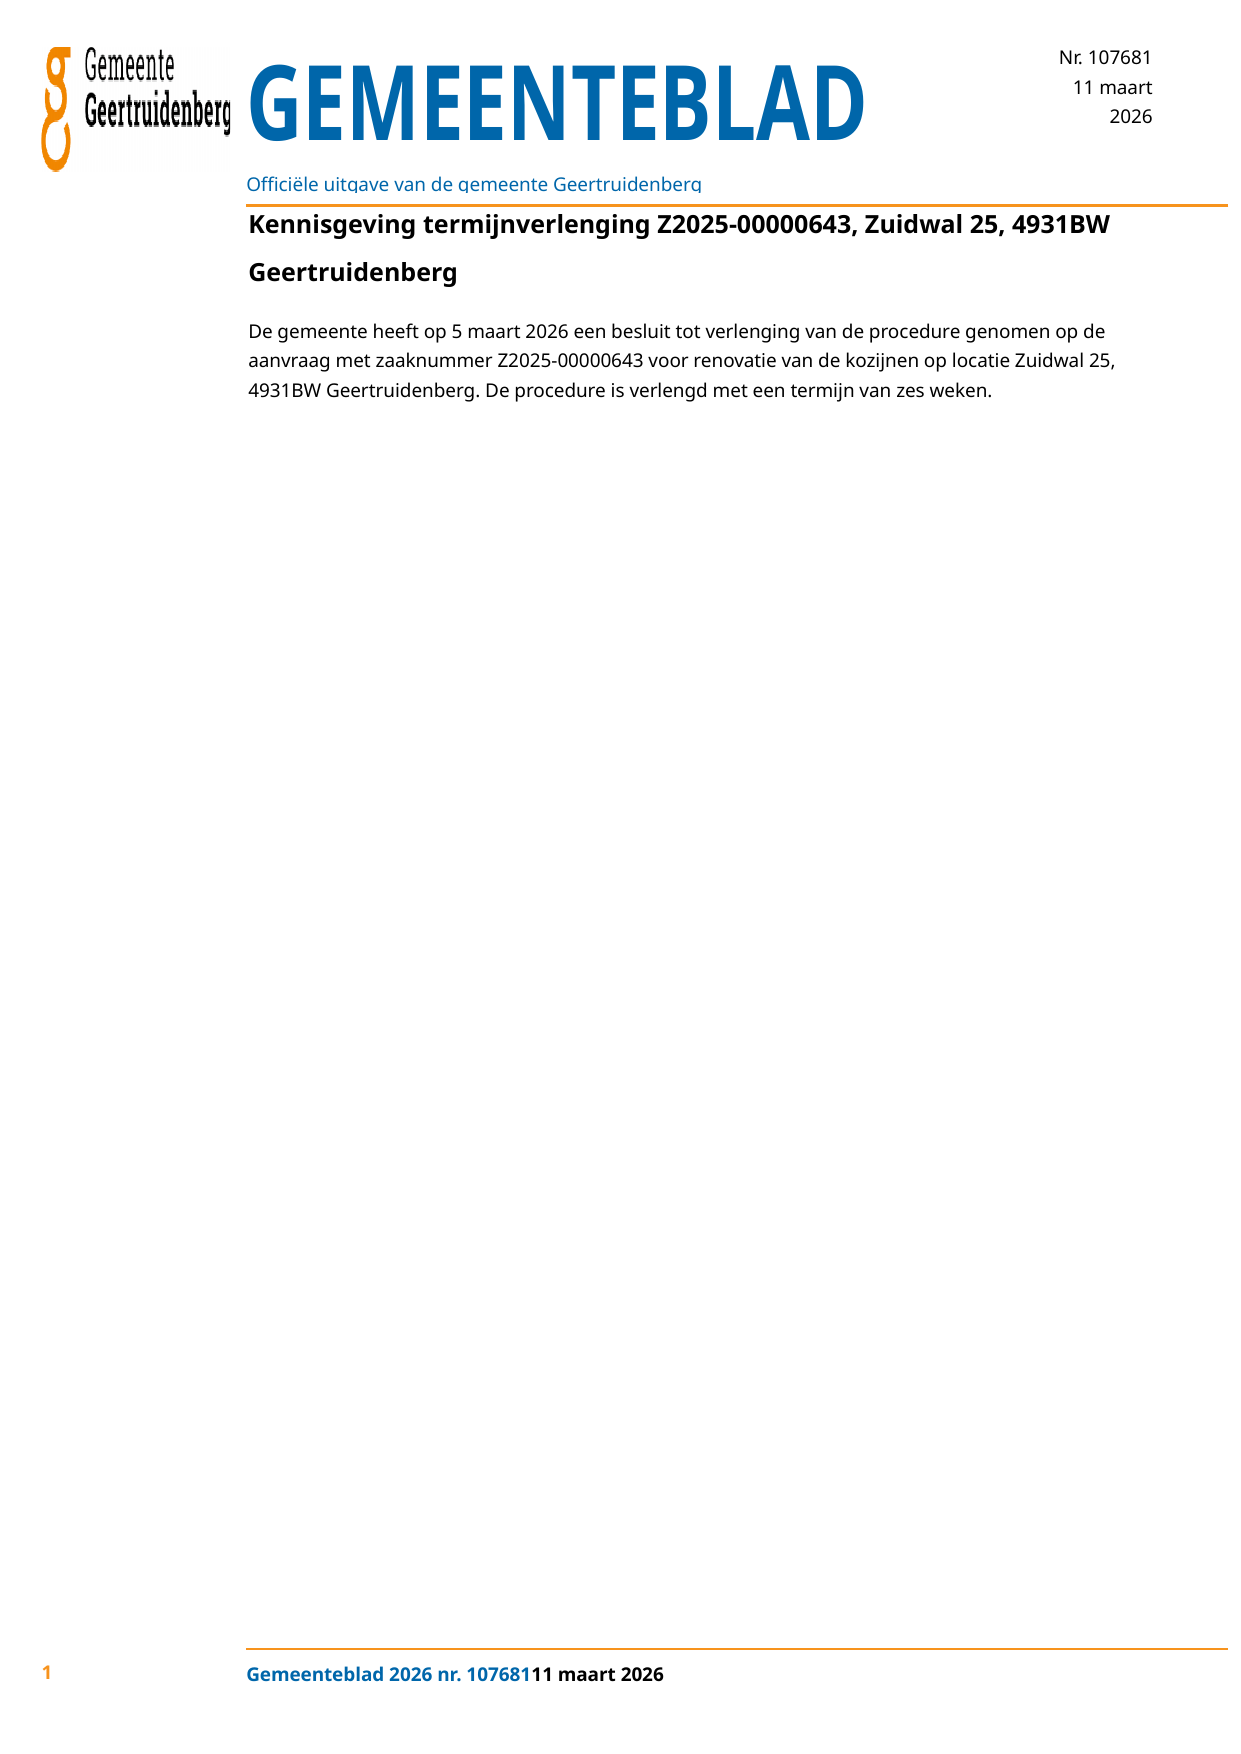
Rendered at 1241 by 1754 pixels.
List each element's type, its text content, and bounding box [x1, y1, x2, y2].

picture [41, 47, 231, 172]
text Kennisgeving termijnverlenging Z2025-00000643, Zuidwal 25, 4931BW Geertruidenberg [248, 207, 1152, 288]
text De gemeente heeft op 5 maart 2026 een besluit tot verlenging van de procedure genomen op de aanvraag met zaaknummer Z2025-00000643 voor renovatie van de kozijnen op locatie Zuidwal 25, 4931BW Geertruidenberg. De procedure is verlengd met een termijn van zes weken. [248, 318, 1152, 403]
